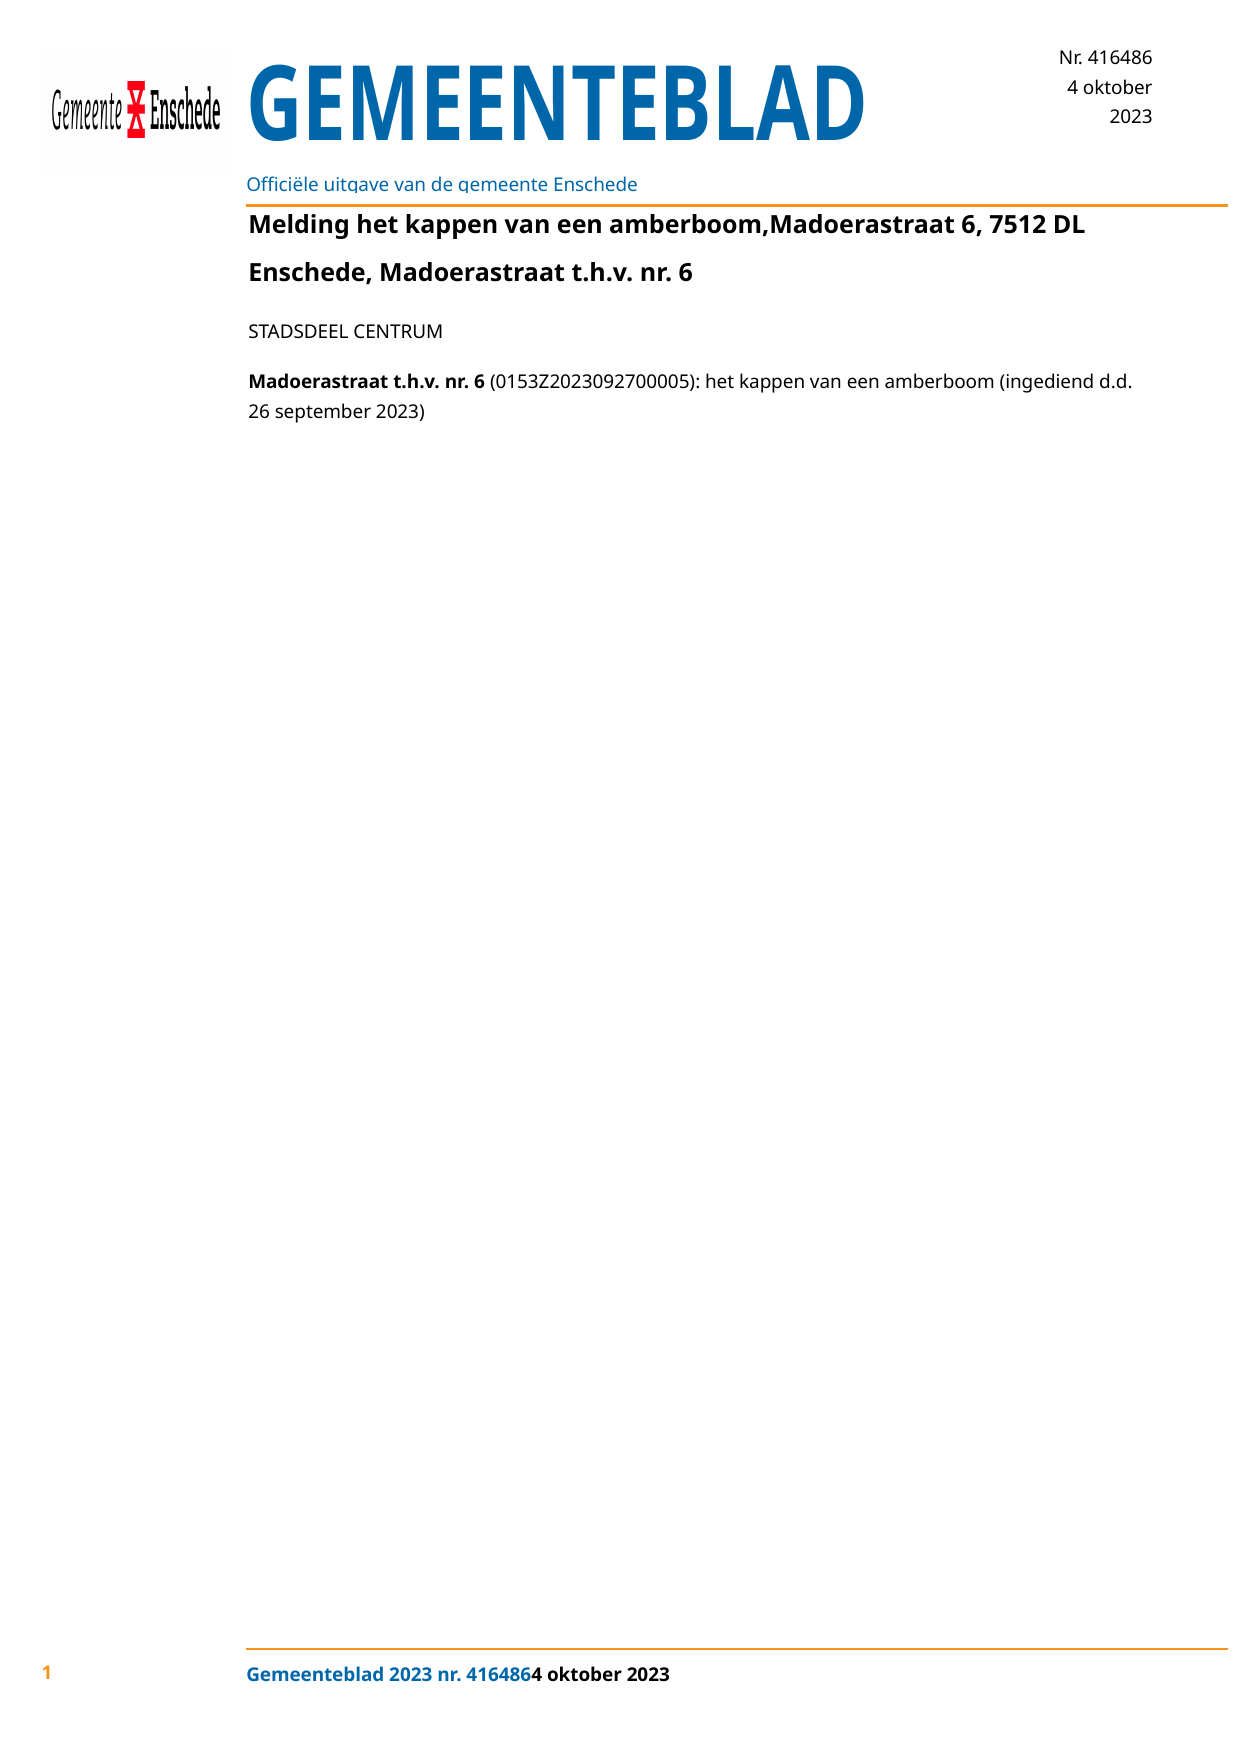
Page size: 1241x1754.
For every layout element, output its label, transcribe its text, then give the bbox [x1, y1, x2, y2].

text STADSDEEL CENTRUM [248, 318, 1152, 344]
picture [41, 47, 231, 172]
text Madoerastraat t.h.v. nr. 6 (0153Z2023092700005): het kappen van een amberboom (ingediend d.d. 26 september 2023) [248, 368, 1152, 424]
text Melding het kappen van een amberboom,Madoerastraat 6, 7512 DL Enschede, Madoerastraat t.h.v. nr. 6 [248, 207, 1152, 288]
